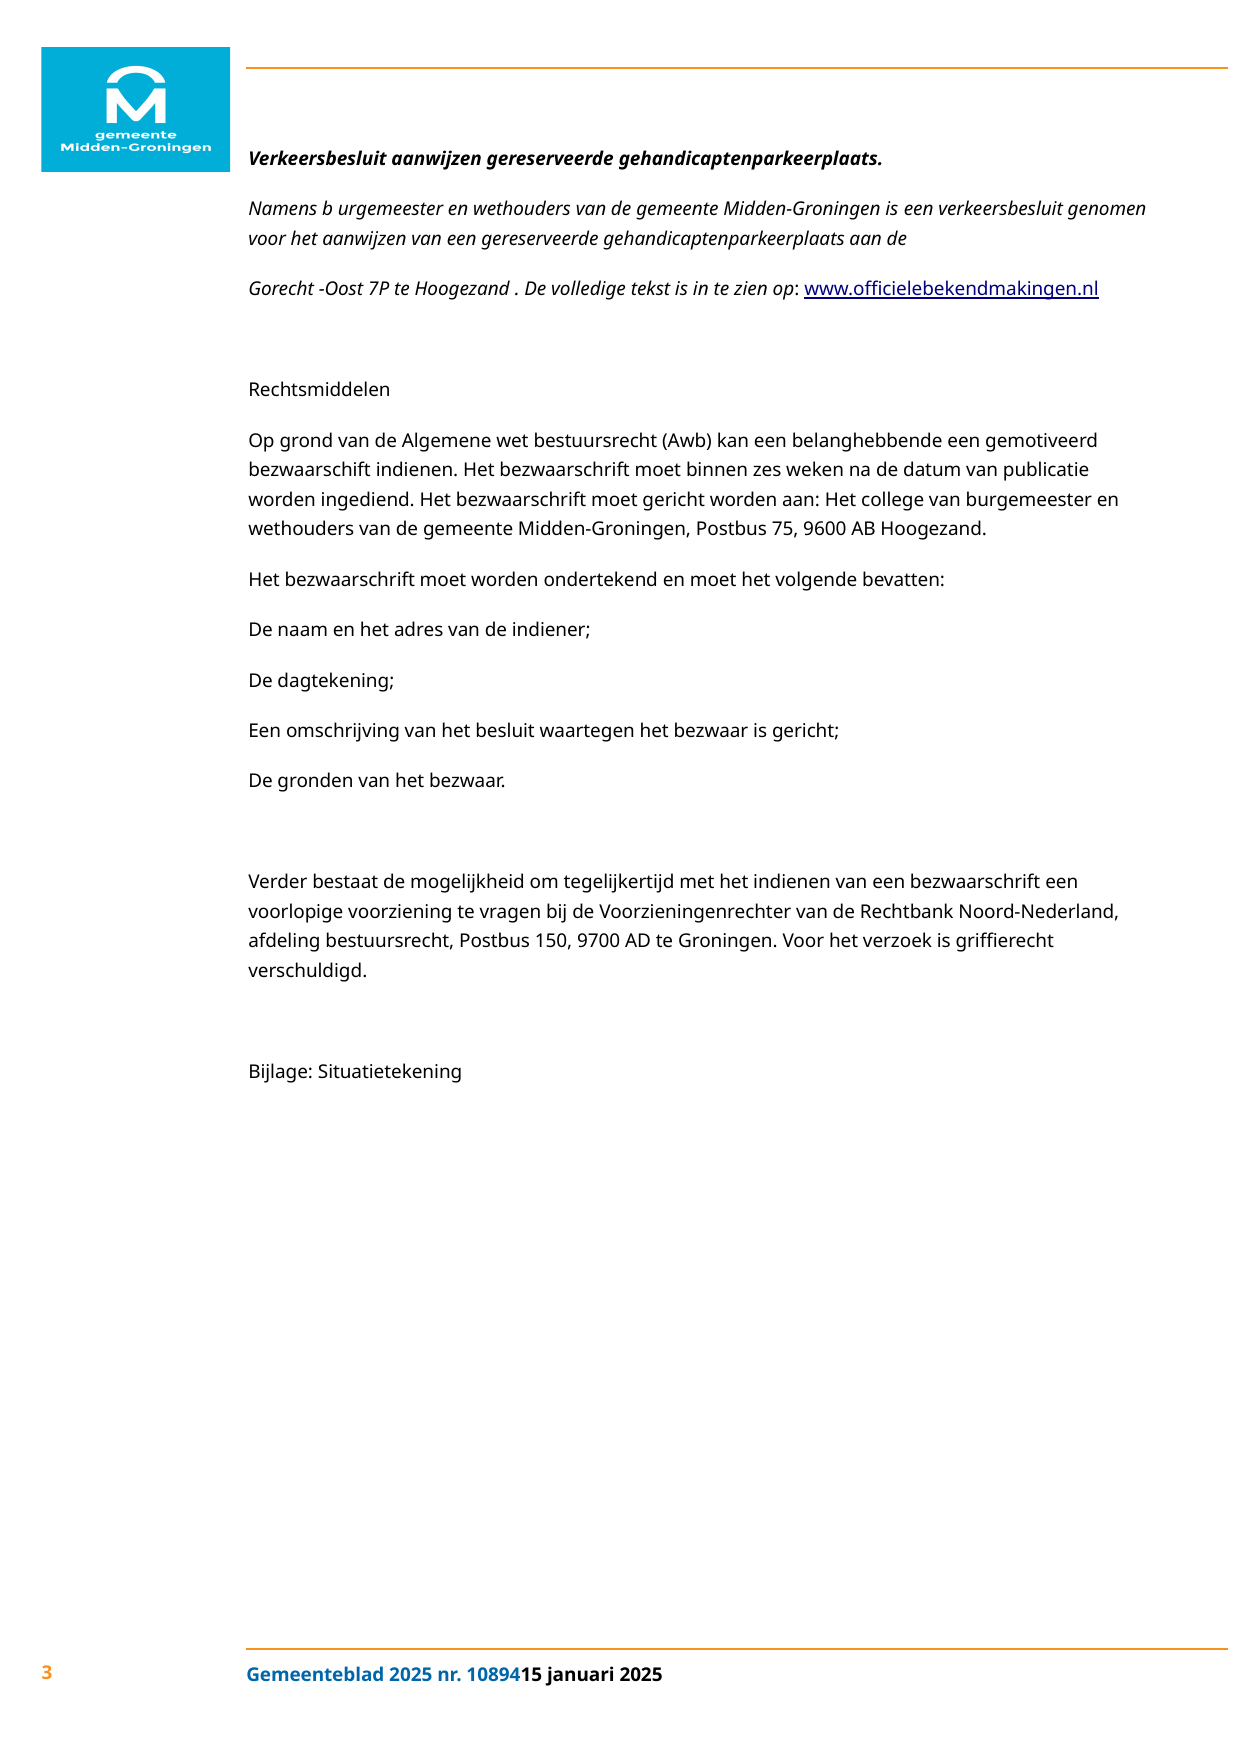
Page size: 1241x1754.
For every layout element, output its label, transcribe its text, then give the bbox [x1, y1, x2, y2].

picture [108, 66, 164, 82]
text Het bezwaarschrift moet worden ondertekend en moet het volgende bevatten: [248, 566, 1152, 592]
text Namens b urgemeester en wethouders van de gemeente Midden-Groningen is een verkeersbesluit genomen voor het aanwijzen van een gereserveerde gehandicaptenparkeerplaats aan de [248, 196, 1152, 251]
text Bijlage: Situatietekening [248, 1058, 1152, 1084]
picture [107, 89, 165, 122]
text Verder bestaat de mogelijkheid om tegelijkertijd met het indienen van een bezwaarschrift een voorlopige voorziening te vragen bij de Voorzieningenrechter van de Rechtbank Noord-Nederland, afdeling bestuursrecht, Postbus 150, 9700 AD te Groningen. Voor het verzoek is griffierecht verschuldigd. [248, 868, 1152, 983]
text Verkeersbesluit aanwijzen gereserveerde gehandicaptenparkeerplaats. [248, 145, 1152, 171]
text Rechtsmiddelen [248, 376, 1152, 402]
picture [184, 146, 190, 153]
text Gorecht -Oost 7P te Hoogezand . De volledige tekst is in te zien op: www.officielebekendmakingen.nl [248, 276, 1152, 301]
text Op grond van de Algemene wet bestuursrecht (Awb) kan een belanghebbende een gemotiveerd bezwaarschift indienen. Het bezwaarschrift moet binnen zes weken na de datum van publicatie worden ingediend. Het bezwaarschrift moet gericht worden aan: Het college van burgemeester en wethouders van de gemeente Midden-Groningen, Postbus 75, 9600 AB Hoogezand. [248, 427, 1152, 541]
text De gronden van het bezwaar. [248, 768, 1152, 793]
text Een omschrijving van het besluit waartegen het bezwaar is gericht; [248, 717, 1152, 743]
text De naam en het adres van de indiener; [248, 616, 1152, 642]
text De dagtekening; [248, 667, 1152, 693]
